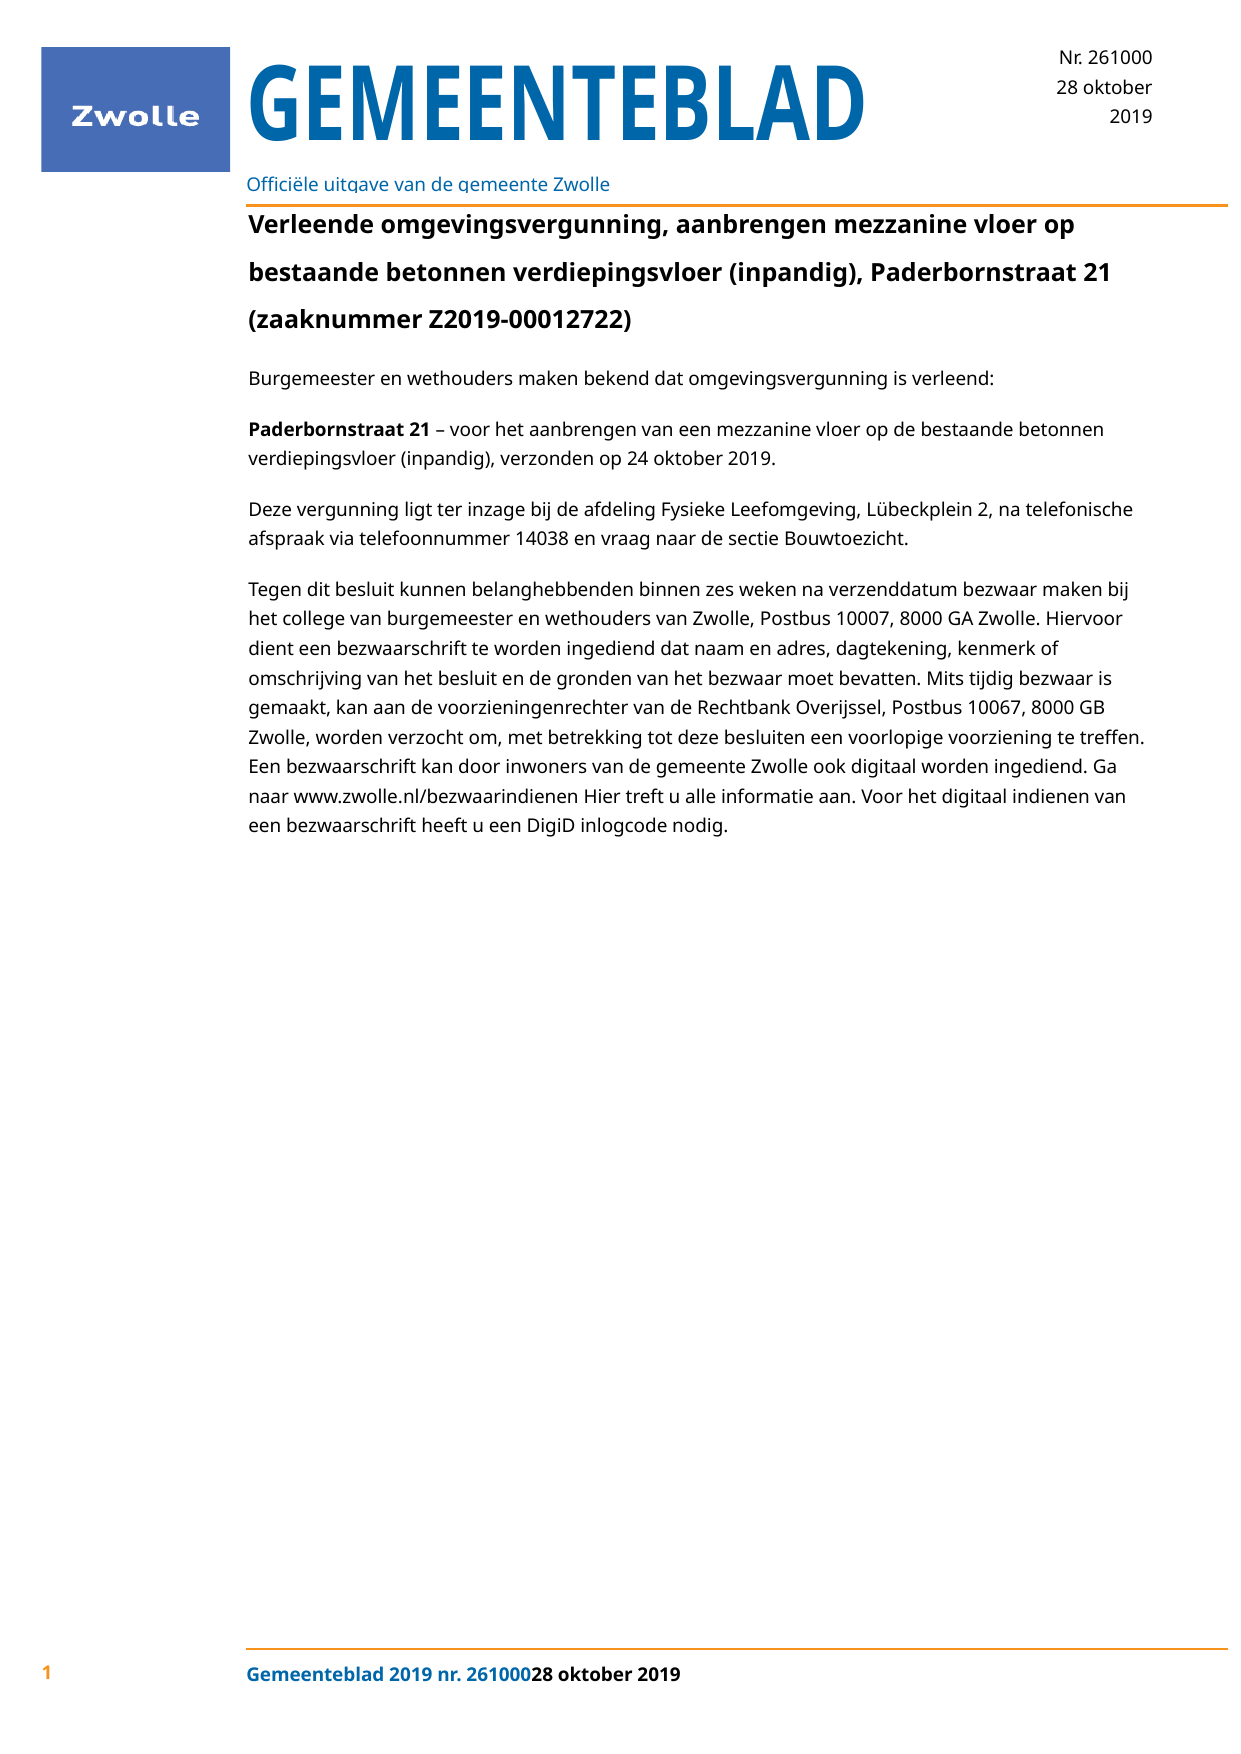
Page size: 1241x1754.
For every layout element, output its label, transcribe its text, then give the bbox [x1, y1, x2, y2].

text Tegen dit besluit kunnen belanghebbenden binnen zes weken na verzenddatum bezwaar maken bij het college van burgemeester en wethouders van Zwolle, Postbus 10007, 8000 GA Zwolle. Hiervoor dient een bezwaarschrift te worden ingediend dat naam en adres, dagtekening, kenmerk of omschrijving van het besluit en de gronden van het bezwaar moet bevatten. Mits tijdig bezwaar is gemaakt, kan aan de voorzieningenrechter van de Rechtbank Overijssel, Postbus 10067, 8000 GB Zwolle, worden verzocht om, met betrekking tot deze besluiten een voorlopige voorziening te treffen. Een bezwaarschrift kan door inwoners van de gemeente Zwolle ook digitaal worden ingediend. Ga naar www.zwolle.nl/bezwaarindienen Hier treft u alle informatie aan. Voor het digitaal indienen van een bezwaarschrift heeft u een DigiD inlogcode nodig. [248, 576, 1152, 838]
picture [41, 47, 231, 172]
text Paderbornstraat 21 – voor het aanbrengen van een mezzanine vloer op de bestaande betonnen verdiepingsvloer (inpandig), verzonden op 24 oktober 2019. [248, 416, 1152, 471]
text Deze vergunning ligt ter inzage bij de afdeling Fysieke Leefomgeving, Lübeckplein 2, na telefonische afspraak via telefoonnummer 14038 en vraag naar de sectie Bouwtoezicht. [248, 496, 1152, 551]
text Verleende omgevingsvergunning, aanbrengen mezzanine vloer op bestaande betonnen verdiepingsvloer (inpandig), Paderbornstraat 21 (zaaknummer Z2019-00012722) [248, 207, 1152, 336]
text Burgemeester en wethouders maken bekend dat omgevingsvergunning is verleend: [248, 366, 1152, 391]
